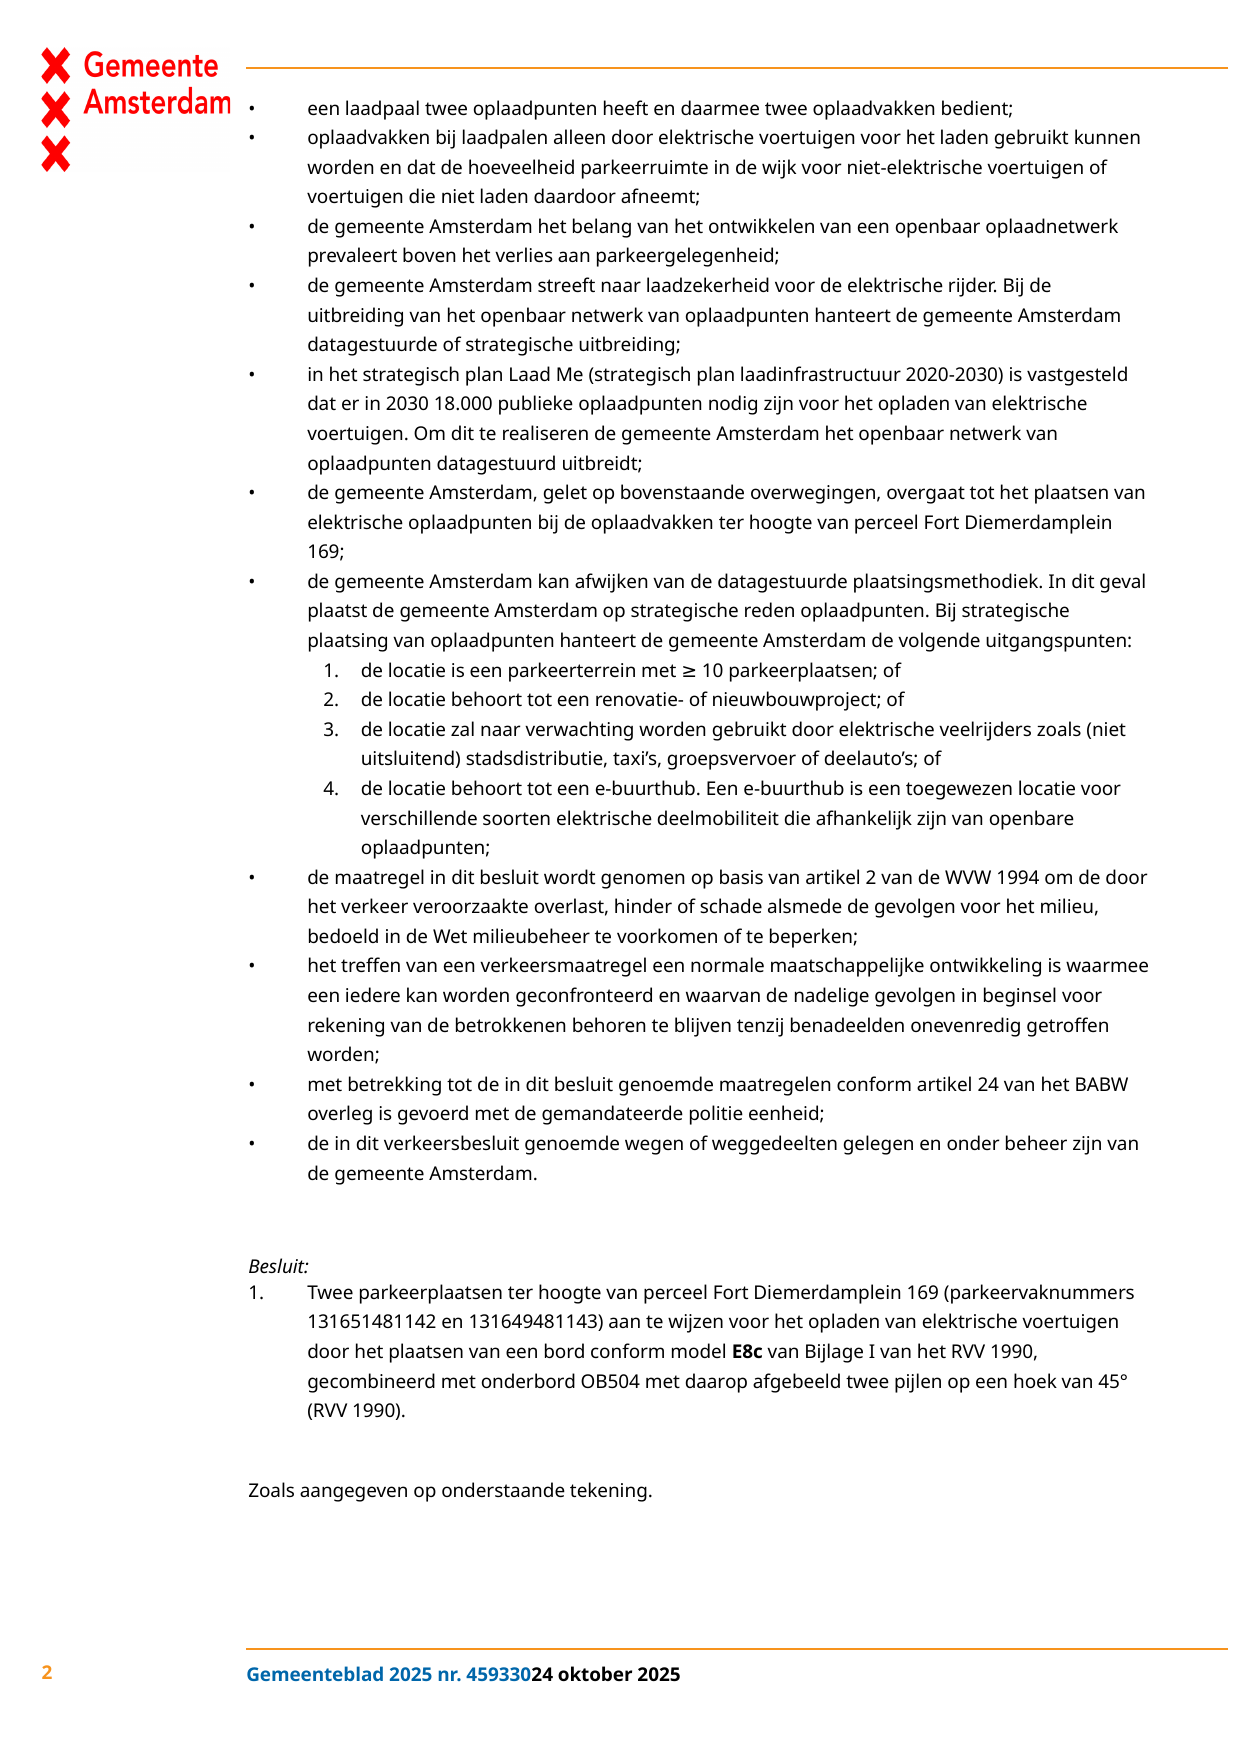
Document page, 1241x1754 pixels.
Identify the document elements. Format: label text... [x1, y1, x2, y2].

text Zoals aangegeven op onderstaande tekening. [248, 1477, 1152, 1503]
list de gemeente Amsterdam streeft naar laadzekerheid voor de elektrische rijder. Bij de uitbreiding van het openbaar netwerk van oplaadpunten hanteert de gemeente Amsterdam datagestuurde of strategische uitbreiding; [248, 272, 1152, 357]
list de gemeente Amsterdam, gelet op bovenstaande overwegingen, overgaat tot het plaatsen van elektrische oplaadpunten bij de oplaadvakken ter hoogte van perceel Fort Diemerdamplein 169; [248, 479, 1152, 564]
list met betrekking tot de in dit besluit genoemde maatregelen conform artikel 24 van het BABW overleg is gevoerd met de gemandateerde politie eenheid; [248, 1071, 1152, 1126]
list de locatie behoort tot een renovatie- of nieuwbouwproject; of [323, 686, 1152, 712]
list Twee parkeerplaatsen ter hoogte van perceel Fort Diemerdamplein 169 (parkeervaknummers 131651481142 en 131649481143) aan te wijzen voor het opladen van elektrische voertuigen door het plaatsen van een bord conform model E8c van Bijlage I van het RVV 1990, gecombineerd met onderbord OB504 met daarop afgebeeld twee pijlen op een hoek van 45° (RVV 1990). [248, 1279, 1152, 1423]
list een laadpaal twee oplaadpunten heeft en daarmee twee oplaadvakken bedient; [248, 95, 1152, 121]
list het treffen van een verkeersmaatregel een normale maatschappelijke ontwikkeling is waarmee een iedere kan worden geconfronteerd en waarvan de nadelige gevolgen in beginsel voor rekening van de betrokkenen behoren te blijven tenzij benadeelden onevenredig getroffen worden; [248, 953, 1152, 1067]
list de gemeente Amsterdam het belang van het ontwikkelen van een openbaar oplaadnetwerk prevaleert boven het verlies aan parkeergelegenheid; [248, 213, 1152, 268]
list de locatie is een parkeerterrein met ≥ 10 parkeerplaatsen; of [323, 657, 1152, 683]
list de in dit verkeersbesluit genoemde wegen of weggedeelten gelegen en onder beheer zijn van de gemeente Amsterdam. [248, 1130, 1152, 1186]
list de maatregel in dit besluit wordt genomen op basis van artikel 2 van de WVW 1994 om de door het verkeer veroorzaakte overlast, hinder of schade alsmede de gevolgen voor het milieu, bedoeld in de Wet milieubeheer te voorkomen of te beperken; [248, 864, 1152, 949]
picture [41, 47, 231, 172]
list de locatie behoort tot een e-buurthub. Een e-buurthub is een toegewezen locatie voor verschillende soorten elektrische deelmobiliteit die afhankelijk zijn van openbare oplaadpunten; [323, 775, 1152, 860]
list oplaadvakken bij laadpalen alleen door elektrische voertuigen voor het laden gebruikt kunnen worden en dat de hoeveelheid parkeerruimte in de wijk voor niet-elektrische voertuigen of voertuigen die niet laden daardoor afneemt; [248, 124, 1152, 209]
list in het strategisch plan Laad Me (strategisch plan laadinfrastructuur 2020-2030) is vastgesteld dat er in 2030 18.000 publieke oplaadpunten nodig zijn voor het opladen van elektrische voertuigen. Om dit te realiseren de gemeente Amsterdam het openbaar netwerk van oplaadpunten datagestuurd uitbreidt; [248, 361, 1152, 476]
list de gemeente Amsterdam kan afwijken van de datagestuurde plaatsingsmethodiek. In dit geval plaatst de gemeente Amsterdam op strategische reden oplaadpunten. Bij strategische plaatsing van oplaadpunten hanteert de gemeente Amsterdam de volgende uitgangspunten: [248, 568, 1152, 653]
text Besluit: [248, 1253, 1152, 1279]
list de locatie zal naar verwachting worden gebruikt door elektrische veelrijders zoals (niet uitsluitend) stadsdistributie, taxi’s, groepsvervoer of deelauto’s; of [323, 716, 1152, 771]
